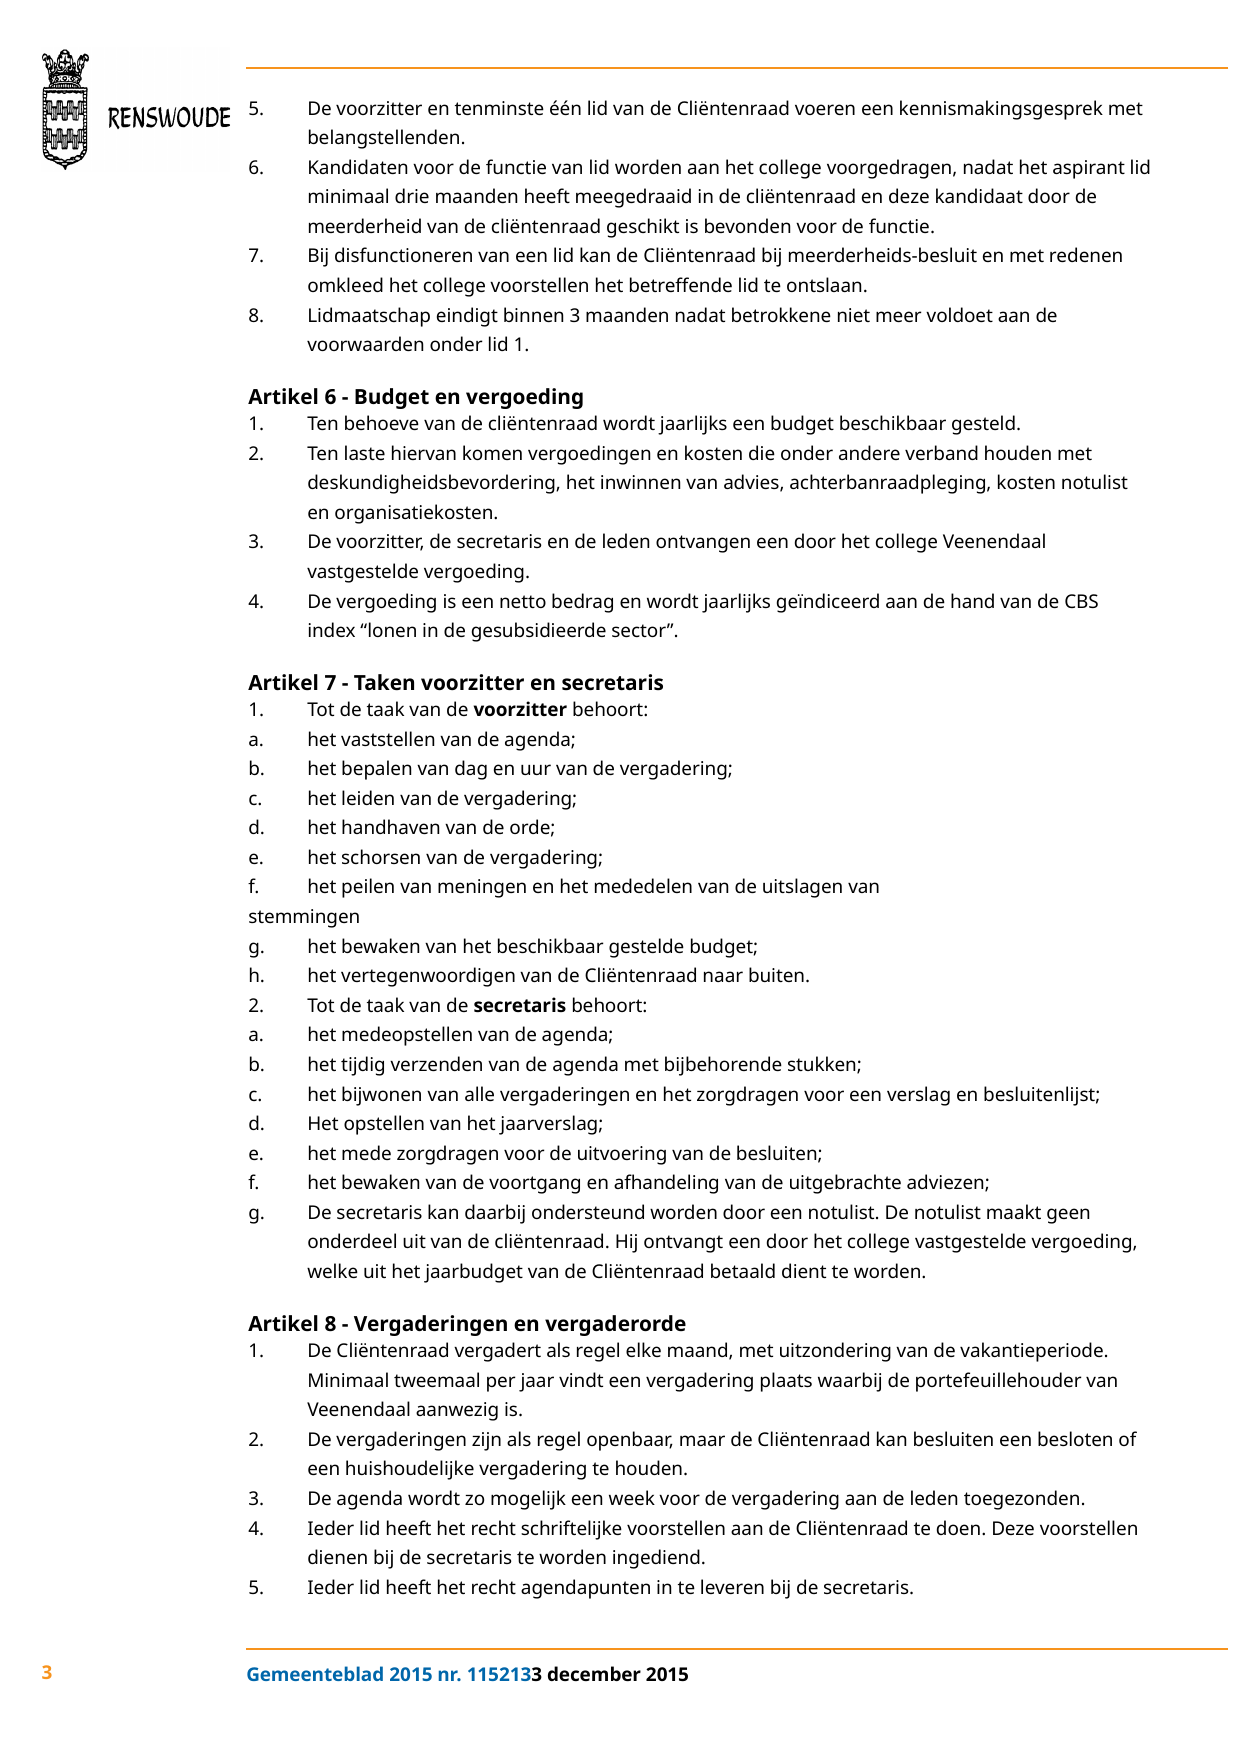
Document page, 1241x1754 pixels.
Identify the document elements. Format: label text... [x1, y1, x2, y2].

list De vergaderingen zijn als regel openbaar, maar de Cliëntenraad kan besluiten een besloten of een huishoudelijke vergadering te houden. [248, 1426, 1152, 1481]
list De voorzitter en tenminste één lid van de Cliëntenraad voeren een kennismakingsgesprek met belangstellenden. [248, 95, 1152, 150]
list Bij disfunctioneren van een lid kan de Cliëntenraad bij meerderheids-besluit en met redenen omkleed het college voorstellen het betreffende lid te ontslaan. [248, 243, 1152, 298]
list Ieder lid heeft het recht schriftelijke voorstellen aan de Cliëntenraad te doen. Deze voorstellen dienen bij de secretaris te worden ingediend. [248, 1515, 1152, 1570]
text Artikel 7 - Taken voorzitter en secretaris [248, 668, 1152, 696]
list Ten behoeve van de cliëntenraad wordt jaarlijks een budget beschikbaar gesteld. [248, 410, 1152, 436]
list De secretaris kan daarbij ondersteund worden door een notulist. De notulist maakt geen onderdeel uit van de cliëntenraad. Hij ontvangt een door het college vastgestelde vergoeding, welke uit het jaarbudget van de Cliëntenraad betaald dient te worden. [248, 1199, 1152, 1284]
text Artikel 6 - Budget en vergoeding [248, 382, 1152, 410]
list het bewaken van de voortgang en afhandeling van de uitgebrachte adviezen; [248, 1169, 1152, 1195]
list De vergoeding is een netto bedrag en wordt jaarlijks geïndiceerd aan de hand van de CBS index “lonen in de gesubsidieerde sector”. [248, 588, 1152, 643]
list het bewaken van het beschikbaar gestelde budget; [248, 933, 1152, 959]
list De voorzitter, de secretaris en de leden ontvangen een door het college Veenendaal vastgestelde vergoeding. [248, 529, 1152, 584]
list het bijwonen van alle vergaderingen en het zorgdragen voor een verslag en besluitenlijst; [248, 1081, 1152, 1107]
list Tot de taak van de secretaris behoort: [248, 992, 1152, 1018]
list het schorsen van de vergadering; [248, 844, 1152, 870]
list het vaststellen van de agenda; [248, 726, 1152, 752]
list het vertegenwoordigen van de Cliëntenraad naar buiten. [248, 962, 1152, 988]
list Ieder lid heeft het recht agendapunten in te leveren bij de secretaris. [248, 1574, 1152, 1599]
list het mede zorgdragen voor de uitvoering van de besluiten; [248, 1140, 1152, 1166]
list Ten laste hiervan komen vergoedingen en kosten die onder andere verband houden met deskundigheidsbevordering, het inwinnen van advies, achterbanraadpleging, kosten notulist en organisatiekosten. [248, 440, 1152, 525]
list het tijdig verzenden van de agenda met bijbehorende stukken; [248, 1051, 1152, 1077]
list De agenda wordt zo mogelijk een week voor de vergadering aan de leden toegezonden. [248, 1485, 1152, 1511]
list het peilen van meningen en het mededelen van de uitslagen van [248, 874, 1152, 899]
list Kandidaten voor de functie van lid worden aan het college voorgedragen, nadat het aspirant lid minimaal drie maanden heeft meegedraaid in de cliëntenraad en deze kandidaat door de meerderheid van de cliëntenraad geschikt is bevonden voor de functie. [248, 154, 1152, 239]
list De Cliëntenraad vergadert als regel elke maand, met uitzondering van de vakantieperiode. Minimaal tweemaal per jaar vindt een vergadering plaats waarbij de portefeuillehouder van Veenendaal aanwezig is. [248, 1337, 1152, 1422]
text Artikel 8 - Vergaderingen en vergaderorde [248, 1309, 1152, 1337]
list Tot de taak van de voorzitter behoort: [248, 696, 1152, 722]
list het bepalen van dag en uur van de vergadering; [248, 755, 1152, 781]
picture [41, 47, 231, 172]
list Het opstellen van het jaarverslag; [248, 1110, 1152, 1136]
list het medeopstellen van de agenda; [248, 1022, 1152, 1047]
text stemmingen [248, 903, 1152, 929]
list het leiden van de vergadering; [248, 785, 1152, 811]
list het handhaven van de orde; [248, 814, 1152, 840]
list Lidmaatschap eindigt binnen 3 maanden nadat betrokkene niet meer voldoet aan de voorwaarden onder lid 1. [248, 302, 1152, 357]
